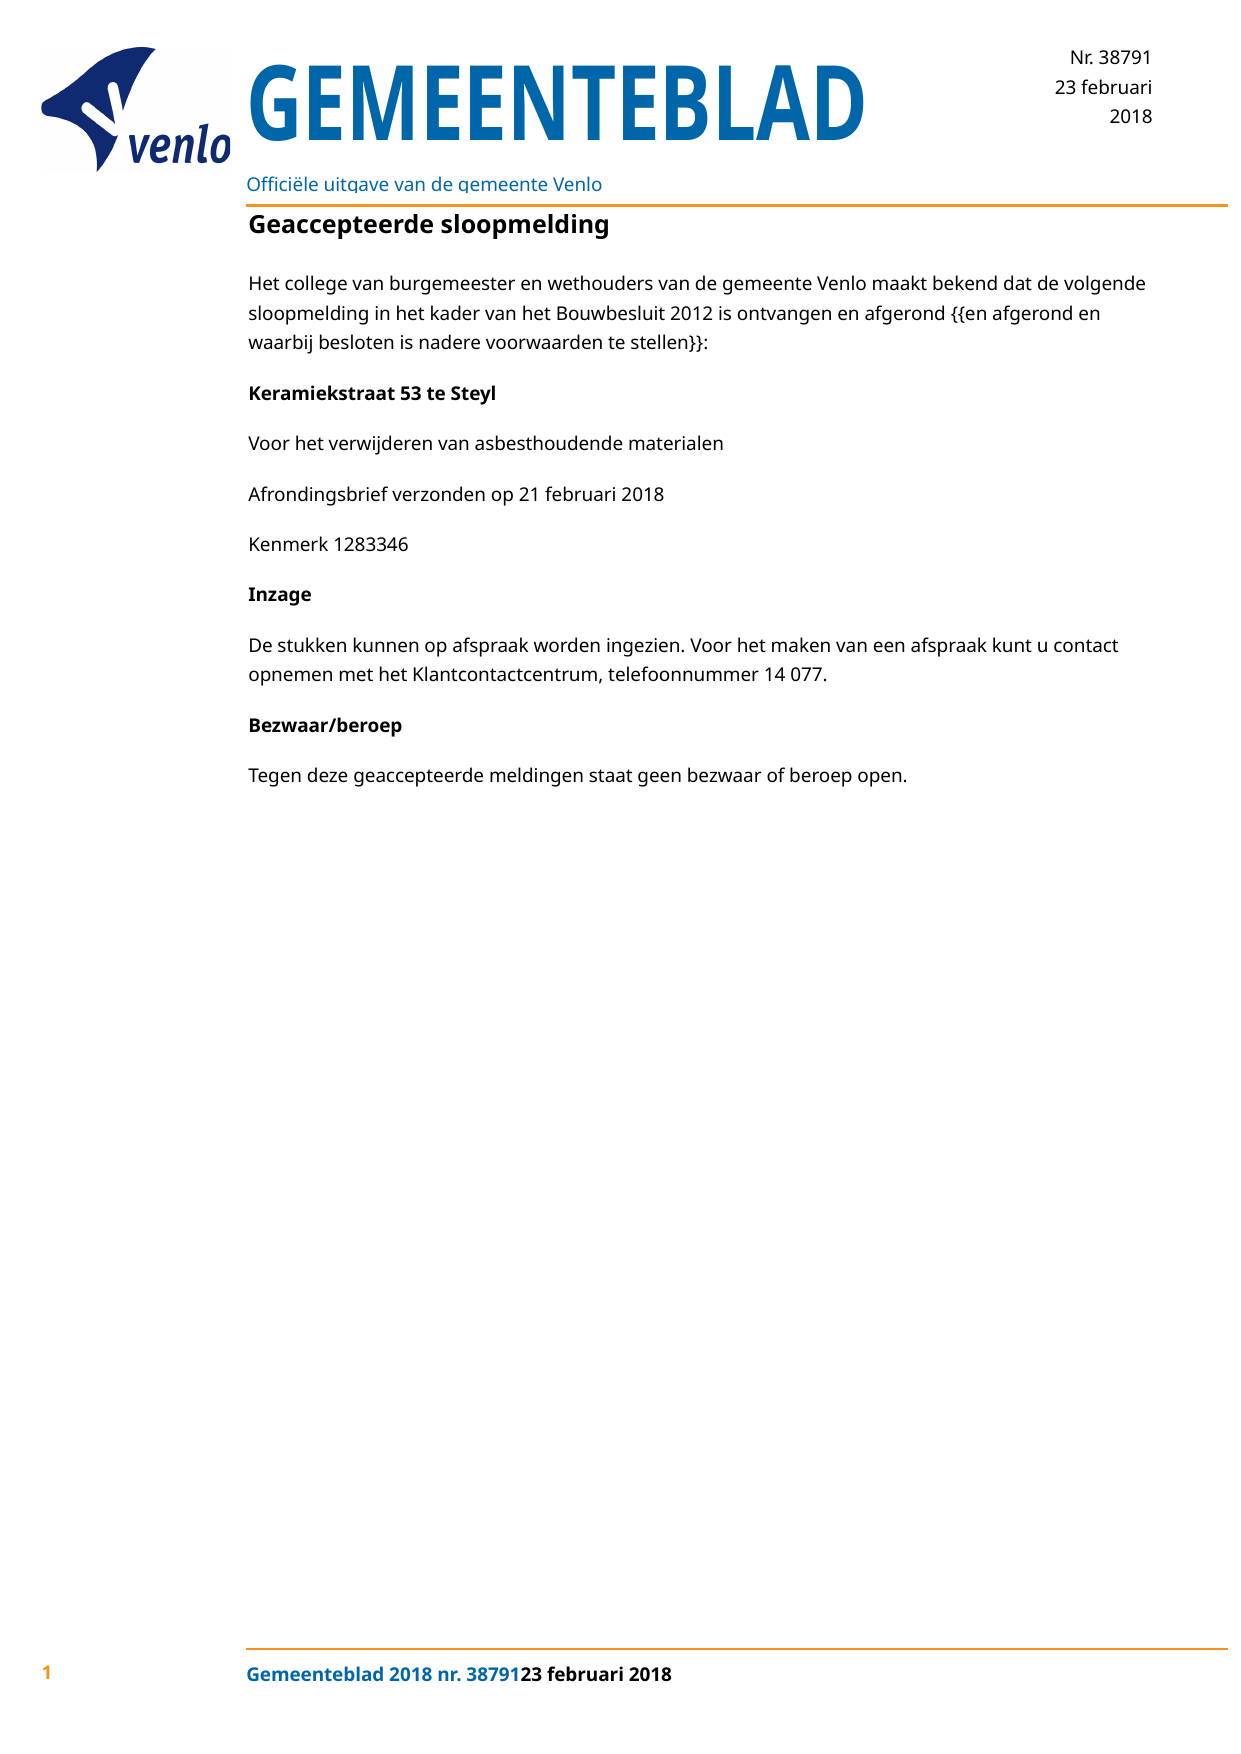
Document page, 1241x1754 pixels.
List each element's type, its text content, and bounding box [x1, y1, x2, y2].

picture [41, 47, 231, 172]
text Voor het verwijderen van asbesthoudende materialen [248, 430, 1152, 456]
text Tegen deze geaccepteerde meldingen staat geen bezwaar of beroep open. [248, 762, 1152, 788]
text Het college van burgemeester en wethouders van de gemeente Venlo maakt bekend dat de volgende sloopmelding in het kader van het Bouwbesluit 2012 is ontvangen en afgerond {{en afgerond en waarbij besloten is nadere voorwaarden te stellen}}: [248, 270, 1152, 355]
text Geaccepteerde sloopmelding [248, 207, 1152, 241]
text Inzage [248, 582, 1152, 607]
text De stukken kunnen op afspraak worden ingezien. Voor het maken van een afspraak kunt u contact opnemen met het Klantcontactcentrum, telefoonnummer 14 077. [248, 632, 1152, 687]
text Keramiekstraat 53 te Steyl [248, 380, 1152, 406]
text Bezwaar/beroep [248, 712, 1152, 738]
text Afrondingsbrief verzonden op 21 februari 2018 [248, 481, 1152, 506]
text Kenmerk 1283346 [248, 531, 1152, 557]
